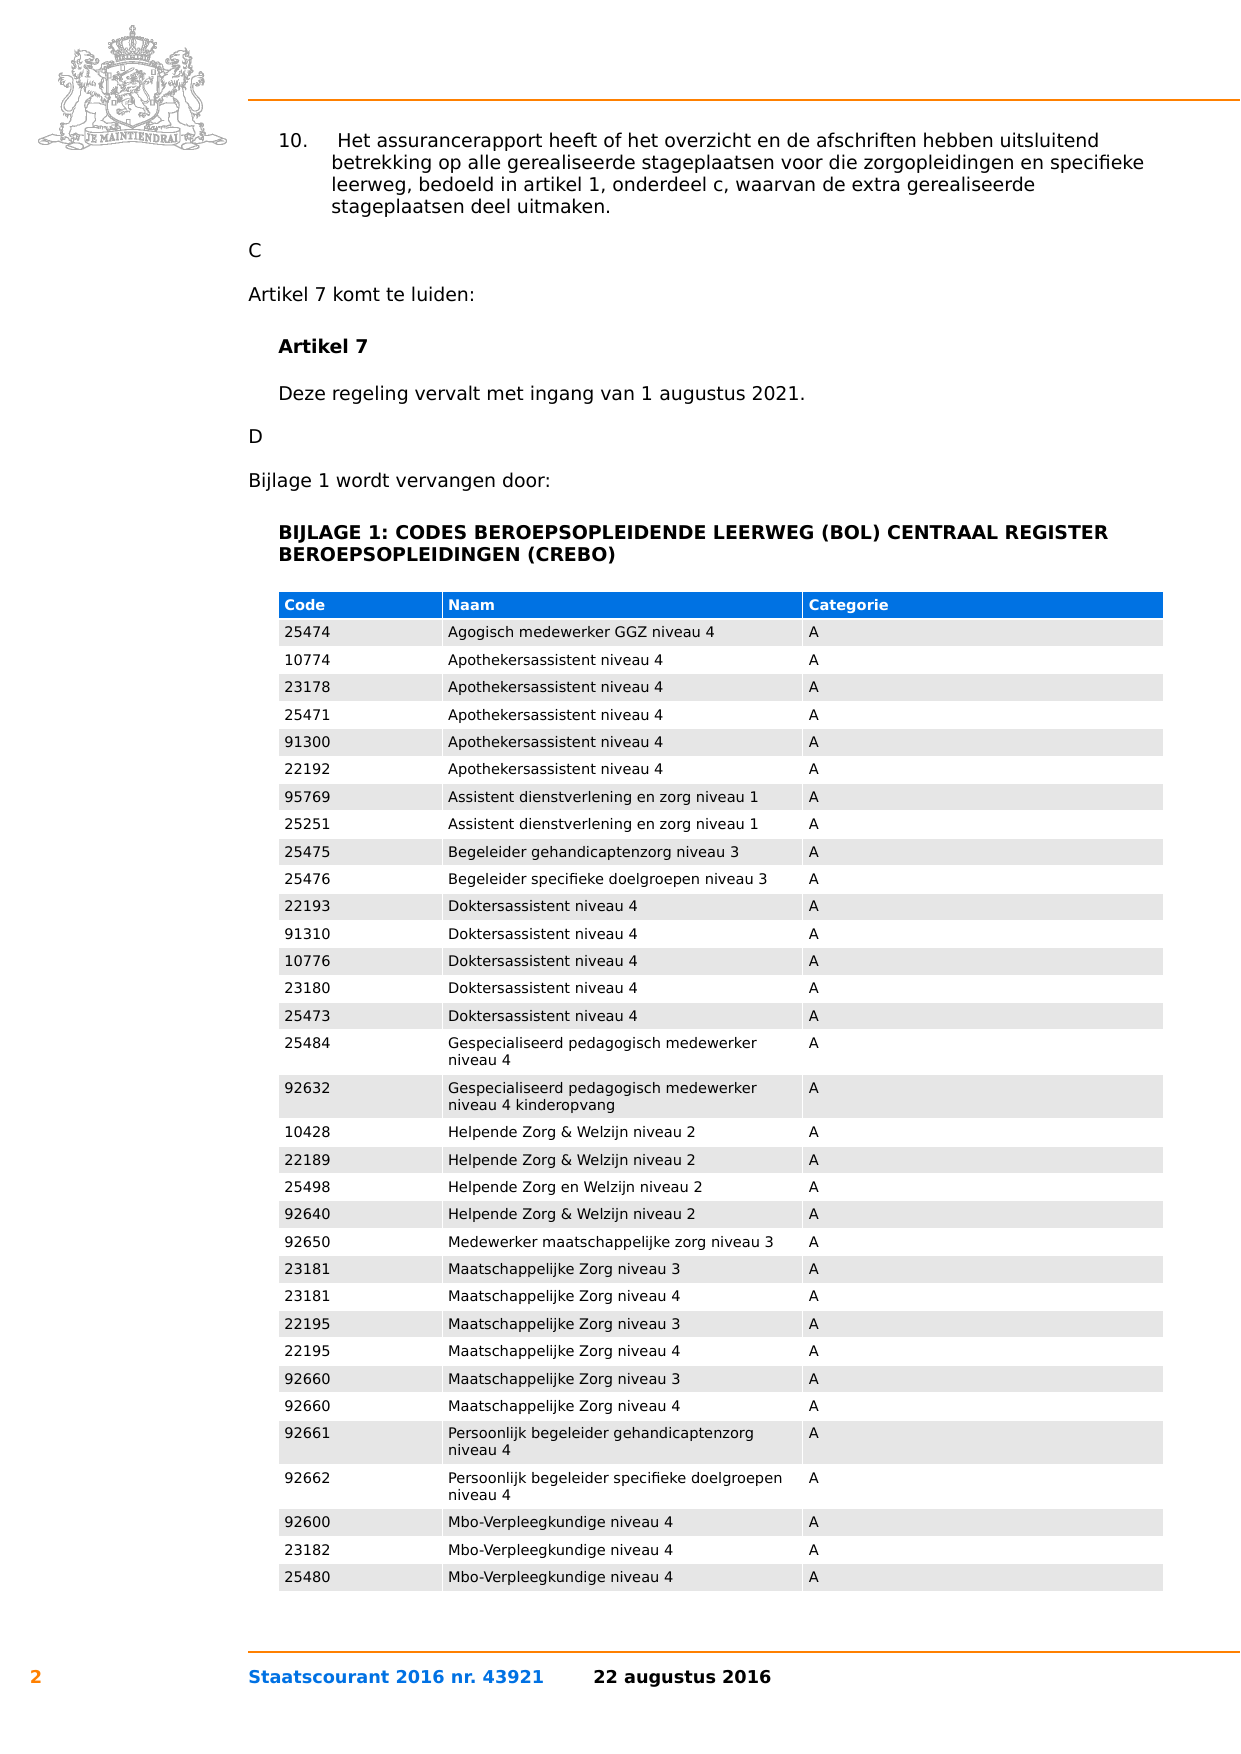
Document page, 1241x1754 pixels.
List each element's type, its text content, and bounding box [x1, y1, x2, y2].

table_cell Mbo-Verpleegkundige niveau 4 [443, 1509, 802, 1536]
table_cell A [803, 1003, 1163, 1029]
table_cell 25251 [279, 811, 442, 838]
table_cell 25475 [279, 839, 442, 865]
table_cell A [803, 1075, 1163, 1118]
table_cell 92640 [279, 1201, 442, 1228]
table_cell A [803, 894, 1163, 920]
table_cell Medewerker maatschappelijke zorg niveau 3 [443, 1229, 802, 1255]
table_cell 22195 [279, 1311, 442, 1337]
table_header Categorie [803, 592, 1163, 618]
table_cell Persoonlijk begeleider specifieke doelgroepen niveau 4 [443, 1465, 802, 1508]
table_cell A [803, 1509, 1163, 1536]
table_cell A [803, 1031, 1163, 1074]
table_cell A [803, 866, 1163, 892]
table_cell A [803, 1421, 1163, 1464]
table_cell A [803, 1119, 1163, 1146]
table_cell Doktersassistent niveau 4 [443, 1003, 802, 1029]
table_cell A [803, 839, 1163, 865]
table_cell 91300 [279, 729, 442, 756]
table_cell 25484 [279, 1031, 442, 1074]
text 10. Het assurancerapport heeft of het overzicht en de afschriften hebben uitsluitend betrekking op alle gerealiseerde stageplaatsen voor die zorgopleidingen en specifieke leerweg, bedoeld in artikel 1, onderdeel c, waarvan de extra gerealiseerde stageplaatsen deel uitmaken. [278, 130, 1163, 218]
table_cell Doktersassistent niveau 4 [443, 976, 802, 1002]
table_cell 92660 [279, 1366, 442, 1392]
table_cell A [803, 1229, 1163, 1255]
table_cell 92600 [279, 1509, 442, 1536]
table_cell A [803, 1174, 1163, 1200]
table_cell A [803, 811, 1163, 838]
table_cell A [803, 1366, 1163, 1392]
table_cell Doktersassistent niveau 4 [443, 921, 802, 947]
text D [248, 426, 1163, 448]
table_cell Apothekersassistent niveau 4 [443, 647, 802, 673]
subtitle BIJLAGE 1: CODES BEROEPSOPLEIDENDE LEERWEG (BOL) CENTRAAL REGISTER BEROEPSOPLEIDINGEN (CREBO) [278, 522, 1163, 566]
table_cell Apothekersassistent niveau 4 [443, 674, 802, 701]
table_cell Begeleider specifieke doelgroepen niveau 3 [443, 866, 802, 892]
table_cell Maatschappelijke Zorg niveau 3 [443, 1256, 802, 1283]
table_cell A [803, 1339, 1163, 1365]
table_cell 23180 [279, 976, 442, 1002]
table_cell A [803, 620, 1163, 646]
table_cell Begeleider gehandicaptenzorg niveau 3 [443, 839, 802, 865]
table_cell Doktersassistent niveau 4 [443, 948, 802, 975]
table_cell Apothekersassistent niveau 4 [443, 757, 802, 783]
table_cell Maatschappelijke Zorg niveau 3 [443, 1366, 802, 1392]
table_cell Persoonlijk begeleider gehandicaptenzorg niveau 4 [443, 1421, 802, 1464]
table_cell Helpende Zorg & Welzijn niveau 2 [443, 1201, 802, 1228]
table_cell Apothekersassistent niveau 4 [443, 729, 802, 756]
table_cell 25480 [279, 1564, 442, 1591]
table_cell 92660 [279, 1393, 442, 1419]
table_cell 92632 [279, 1075, 442, 1118]
table_cell 23178 [279, 674, 442, 701]
text Deze regeling vervalt met ingang van 1 augustus 2021. [278, 382, 1163, 404]
table_cell A [803, 729, 1163, 756]
table_header Code [279, 592, 442, 618]
table_header Naam [443, 592, 802, 618]
table_cell A [803, 1201, 1163, 1228]
table_cell A [803, 674, 1163, 701]
table_cell A [803, 757, 1163, 783]
table_cell 23182 [279, 1537, 442, 1563]
table_cell Helpende Zorg en Welzijn niveau 2 [443, 1174, 802, 1200]
table_cell Maatschappelijke Zorg niveau 4 [443, 1393, 802, 1419]
table_cell Assistent dienstverlening en zorg niveau 1 [443, 784, 802, 810]
table_cell 23181 [279, 1256, 442, 1283]
text C [248, 240, 1163, 262]
table_cell 92661 [279, 1421, 442, 1464]
table_cell A [803, 1564, 1163, 1591]
table_cell 25476 [279, 866, 442, 892]
table_cell 91310 [279, 921, 442, 947]
table_cell A [803, 976, 1163, 1002]
table_cell 10774 [279, 647, 442, 673]
table_cell 10776 [279, 948, 442, 975]
table_cell A [803, 1147, 1163, 1173]
table_cell 22195 [279, 1339, 442, 1365]
table_cell Assistent dienstverlening en zorg niveau 1 [443, 811, 802, 838]
text Artikel 7 komt te luiden: [248, 283, 1163, 306]
table_cell Maatschappelijke Zorg niveau 4 [443, 1284, 802, 1310]
table_cell Doktersassistent niveau 4 [443, 894, 802, 920]
table_cell Helpende Zorg & Welzijn niveau 2 [443, 1147, 802, 1173]
table_cell Mbo-Verpleegkundige niveau 4 [443, 1564, 802, 1591]
table_cell Maatschappelijke Zorg niveau 3 [443, 1311, 802, 1337]
table_cell A [803, 1465, 1163, 1508]
table_cell 25498 [279, 1174, 442, 1200]
table_cell A [803, 702, 1163, 728]
table_cell A [803, 1256, 1163, 1283]
picture [38, 25, 227, 150]
table_cell 95769 [279, 784, 442, 810]
table_cell A [803, 1537, 1163, 1563]
table_cell 92650 [279, 1229, 442, 1255]
table_cell A [803, 1311, 1163, 1337]
table_cell 10428 [279, 1119, 442, 1146]
table_cell 22189 [279, 1147, 442, 1173]
table_cell A [803, 1284, 1163, 1310]
table_cell A [803, 647, 1163, 673]
table_cell Helpende Zorg & Welzijn niveau 2 [443, 1119, 802, 1146]
table_cell Maatschappelijke Zorg niveau 4 [443, 1339, 802, 1365]
table_cell Gespecialiseerd pedagogisch medewerker niveau 4 [443, 1031, 802, 1074]
table_cell 92662 [279, 1465, 442, 1508]
table_cell A [803, 1393, 1163, 1419]
table_cell 25474 [279, 620, 442, 646]
table_cell 25471 [279, 702, 442, 728]
table_cell 23181 [279, 1284, 442, 1310]
text Bijlage 1 wordt vervangen door: [248, 470, 1163, 492]
table_cell Mbo-Verpleegkundige niveau 4 [443, 1537, 802, 1563]
subtitle Artikel 7 [278, 336, 1163, 357]
table_cell 22192 [279, 757, 442, 783]
table_cell 22193 [279, 894, 442, 920]
table_cell Agogisch medewerker GGZ niveau 4 [443, 620, 802, 646]
table_cell Gespecialiseerd pedagogisch medewerker niveau 4 kinderopvang [443, 1075, 802, 1118]
table_cell A [803, 921, 1163, 947]
table_cell A [803, 784, 1163, 810]
table_cell 25473 [279, 1003, 442, 1029]
table_cell Apothekersassistent niveau 4 [443, 702, 802, 728]
table_cell A [803, 948, 1163, 975]
